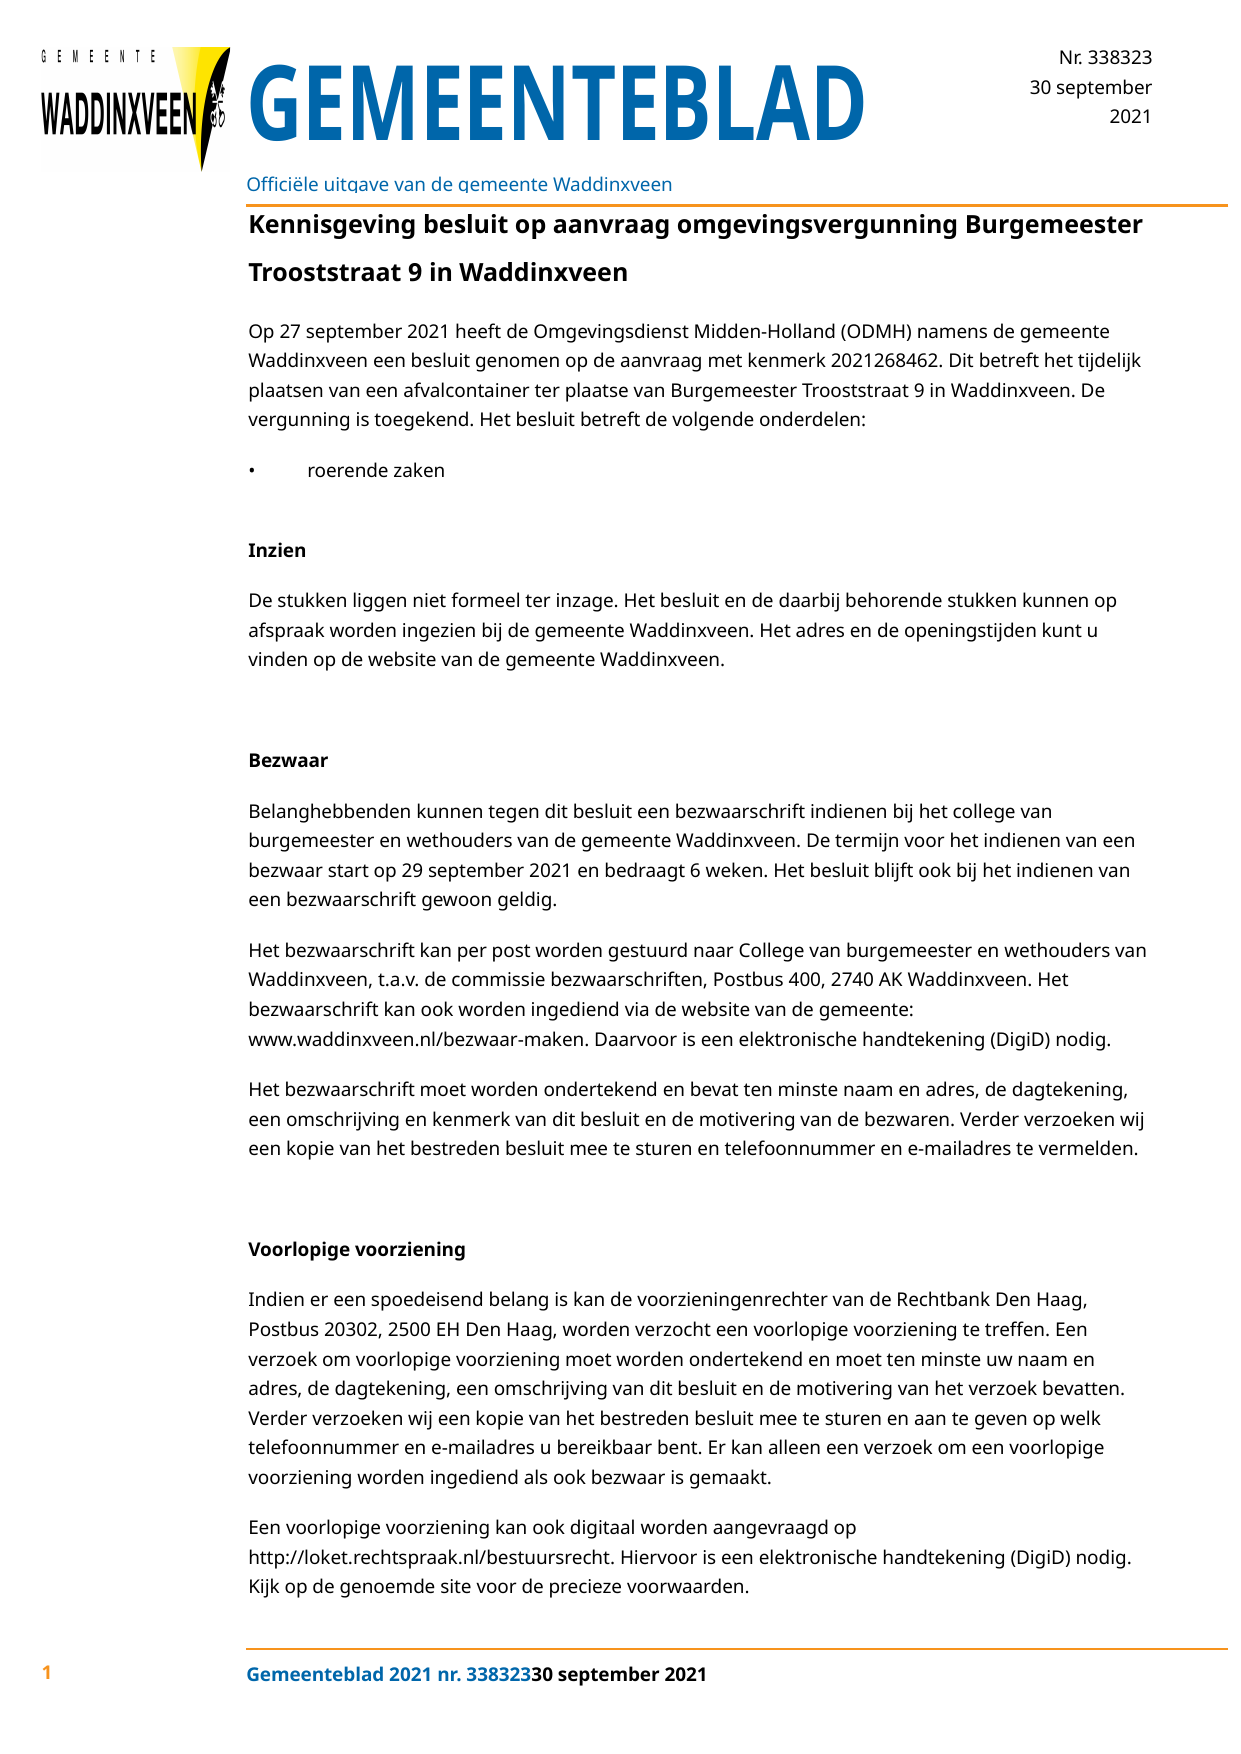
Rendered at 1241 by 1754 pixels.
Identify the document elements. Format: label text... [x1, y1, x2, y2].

text Kennisgeving besluit op aanvraag omgevingsvergunning Burgemeester Trooststraat 9 in Waddinxveen [248, 207, 1152, 288]
text De stukken liggen niet formeel ter inzage. Het besluit en de daarbij behorende stukken kunnen op afspraak worden ingezien bij de gemeente Waddinxveen. Het adres en de openingstijden kunt u vinden op de website van de gemeente Waddinxveen. [248, 587, 1152, 672]
text Op 27 september 2021 heeft de Omgevingsdienst Midden-Holland (ODMH) namens de gemeente Waddinxveen een besluit genomen op de aanvraag met kenmerk 2021268462. Dit betreft het tijdelijk plaatsen van een afvalcontainer ter plaatse van Burgemeester Trooststraat 9 in Waddinxveen. De vergunning is toegekend. Het besluit betreft de volgende onderdelen: [248, 318, 1152, 432]
text Bezwaar [248, 747, 1152, 773]
text Een voorlopige voorziening kan ook digitaal worden aangevraagd op http://loket.rechtspraak.nl/bestuursrecht. Hiervoor is een elektronische handtekening (DigiD) nodig. Kijk op de genoemde site voor de precieze voorwaarden. [248, 1514, 1152, 1599]
picture [41, 47, 231, 172]
list roerende zaken [248, 457, 1152, 483]
text Indien er een spoedeisend belang is kan de voorzieningenrechter van de Rechtbank Den Haag, Postbus 20302, 2500 EH Den Haag, worden verzocht een voorlopige voorziening te treffen. Een verzoek om voorlopige voorziening moet worden ondertekend en moet ten minste uw naam en adres, de dagtekening, een omschrijving van dit besluit en de motivering van het verzoek bevatten. Verder verzoeken wij een kopie van het bestreden besluit mee te sturen en aan te geven op welk telefoonnummer en e-mailadres u bereikbaar bent. Er kan alleen een verzoek om een voorlopige voorziening worden ingediend als ook bezwaar is gemaakt. [248, 1287, 1152, 1490]
text Het bezwaarschrift moet worden ondertekend en bevat ten minste naam en adres, de dagtekening, een omschrijving en kenmerk van dit besluit en de motivering van de bezwaren. Verder verzoeken wij een kopie van het bestreden besluit mee te sturen en telefoonnummer en e-mailadres te vermelden. [248, 1076, 1152, 1161]
text Het bezwaarschrift kan per post worden gestuurd naar College van burgemeester en wethouders van Waddinxveen, t.a.v. de commissie bezwaarschriften, Postbus 400, 2740 AK Waddinxveen. Het bezwaarschrift kan ook worden ingediend via de website van de gemeente: www.waddinxveen.nl/bezwaar-maken. Daarvoor is een elektronische handtekening (DigiD) nodig. [248, 937, 1152, 1052]
text Inzien [248, 537, 1152, 563]
text Belanghebbenden kunnen tegen dit besluit een bezwaarschrift indienen bij het college van burgemeester en wethouders van de gemeente Waddinxveen. De termijn voor het indienen van een bezwaar start op 29 september 2021 en bedraagt 6 weken. Het besluit blijft ook bij het indienen van een bezwaarschrift gewoon geldig. [248, 798, 1152, 912]
text Voorlopige voorziening [248, 1236, 1152, 1262]
